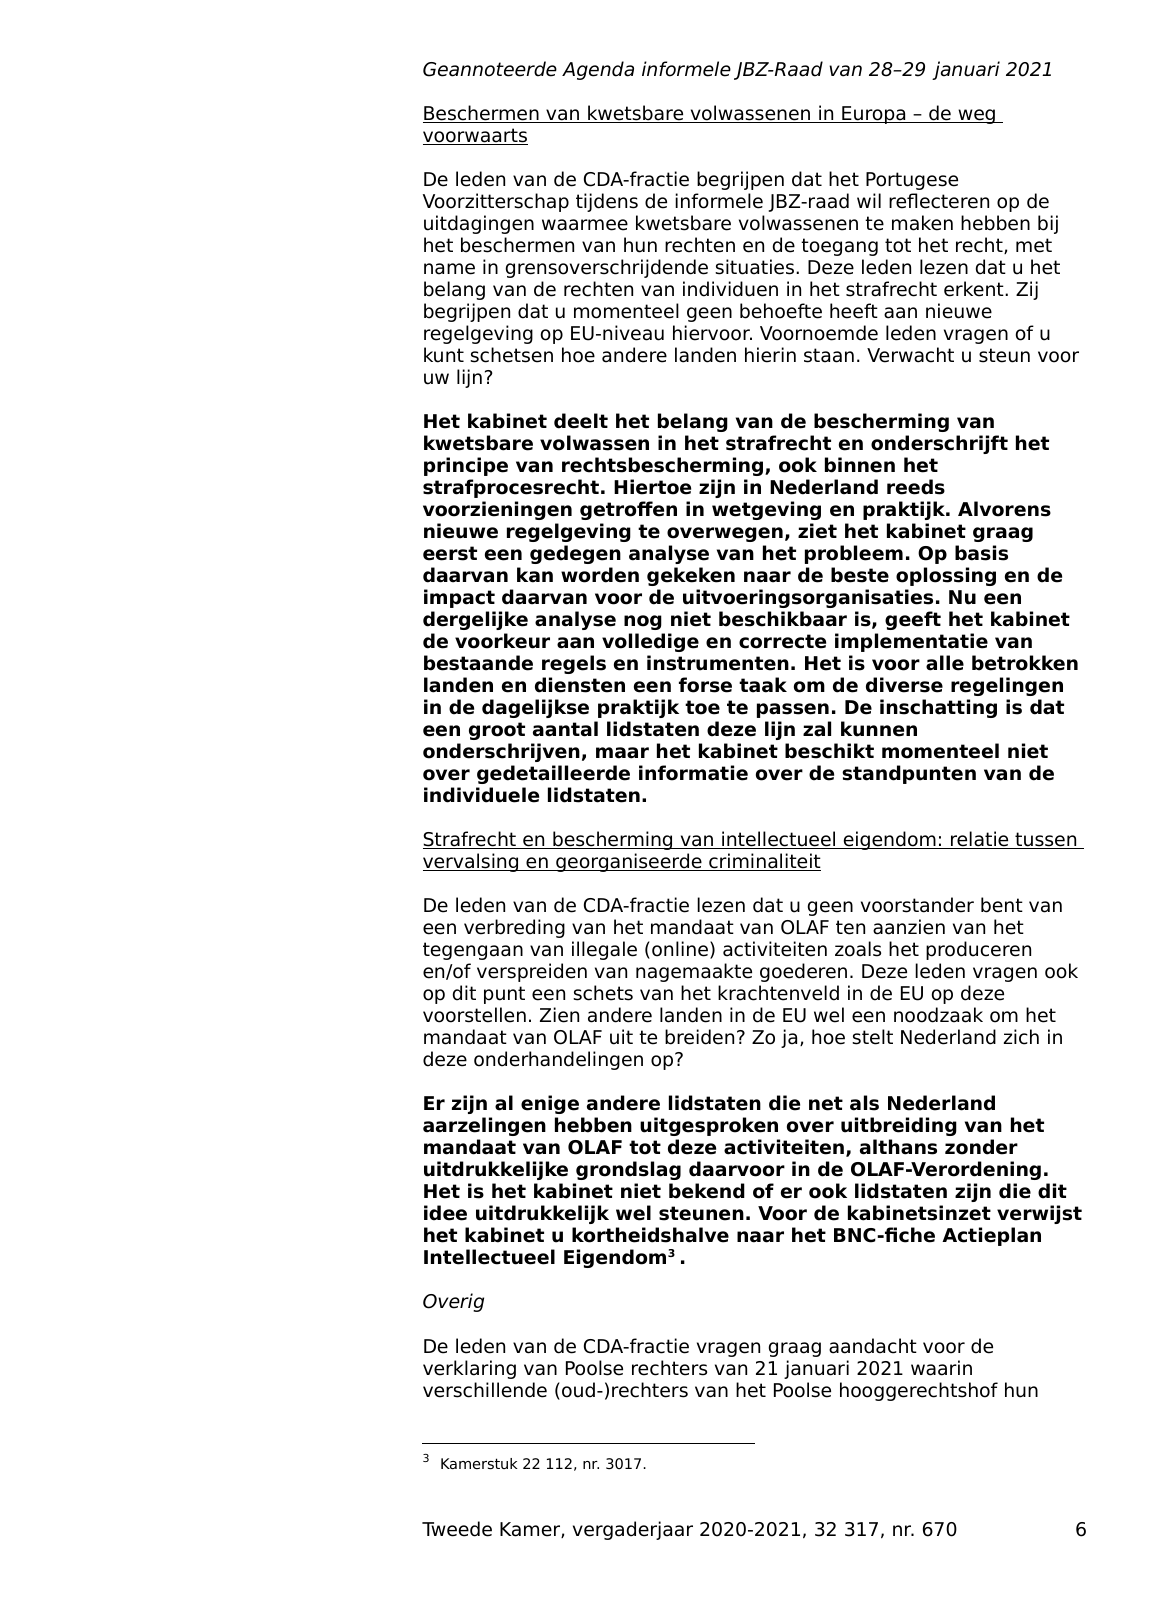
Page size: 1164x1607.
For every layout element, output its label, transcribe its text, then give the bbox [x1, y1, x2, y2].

subtitle Strafrecht en bescherming van intellectueel eigendom: relatie tussen vervalsing en georganiseerde criminaliteit [422, 829, 1087, 873]
text De leden van de CDA-fractie vragen graag aandacht voor de verklaring van Poolse rechters van 21 januari 2021 waarin verschillende (oud-)rechters van het Poolse hooggerechtshof hun [422, 1336, 1087, 1401]
text De leden van de CDA-fractie lezen dat u geen voorstander bent van een verbreding van het mandaat van OLAF ten aanzien van het tegengaan van illegale (online) activiteiten zoals het produceren en/of verspreiden van nagemaakte goederen. Deze leden vragen ook op dit punt een schets van het krachtenveld in de EU op deze voorstellen. Zien andere landen in de EU wel een noodzaak om het mandaat van OLAF uit te breiden? Zo ja, hoe stelt Nederland zich in deze onderhandelingen op? [422, 895, 1087, 1071]
subtitle Geannoteerde Agenda informele JBZ-Raad van 28–29 januari 2021 [422, 59, 1087, 81]
text De leden van de CDA-fractie begrijpen dat het Portugese Voorzitterschap tijdens de informele JBZ-raad wil reflecteren op de uitdagingen waarmee kwetsbare volwassenen te maken hebben bij het beschermen van hun rechten en de toegang tot het recht, met name in grensoverschrijdende situaties. Deze leden lezen dat u het belang van de rechten van individuen in het strafrecht erkent. Zij begrijpen dat u momenteel geen behoefte heeft aan nieuwe regelgeving op EU-niveau hiervoor. Voornoemde leden vragen of u kunt schetsen hoe andere landen hierin staan. Verwacht u steun voor uw lijn? [422, 169, 1087, 389]
subtitle Overig [422, 1291, 1087, 1313]
text Kamerstuk 22 112, nr. 3017. [422, 1452, 1087, 1474]
text Het kabinet deelt het belang van de bescherming van kwetsbare volwassen in het strafrecht en onderschrijft het principe van rechtsbescherming, ook binnen het strafprocesrecht. Hiertoe zijn in Nederland reeds voorzieningen getroffen in wetgeving en praktijk. Alvorens nieuwe regelgeving te overwegen, ziet het kabinet graag eerst een gedegen analyse van het probleem. Op basis daarvan kan worden gekeken naar de beste oplossing en de impact daarvan voor de uitvoeringsorganisaties. Nu een dergelijke analyse nog niet beschikbaar is, geeft het kabinet de voorkeur aan volledige en correcte implementatie van bestaande regels en instrumenten. Het is voor alle betrokken landen en diensten een forse taak om de diverse regelingen in de dagelijkse praktijk toe te passen. De inschatting is dat een groot aantal lidstaten deze lijn zal kunnen onderschrijven, maar het kabinet beschikt momenteel niet over gedetailleerde informatie over de standpunten van de individuele lidstaten. [422, 411, 1087, 807]
text Er zijn al enige andere lidstaten die net als Nederland aarzelingen hebben uitgesproken over uitbreiding van het mandaat van OLAF tot deze activiteiten, althans zonder uitdrukkelijke grondslag daarvoor in de OLAF-Verordening. Het is het kabinet niet bekend of er ook lidstaten zijn die dit idee uitdrukkelijk wel steunen. Voor de kabinetsinzet verwijst het kabinet u kortheidshalve naar het BNC-fiche Actieplan Intellectueel Eigendom. [422, 1093, 1087, 1269]
subtitle Beschermen van kwetsbare volwassenen in Europa – de weg voorwaarts [422, 103, 1087, 147]
